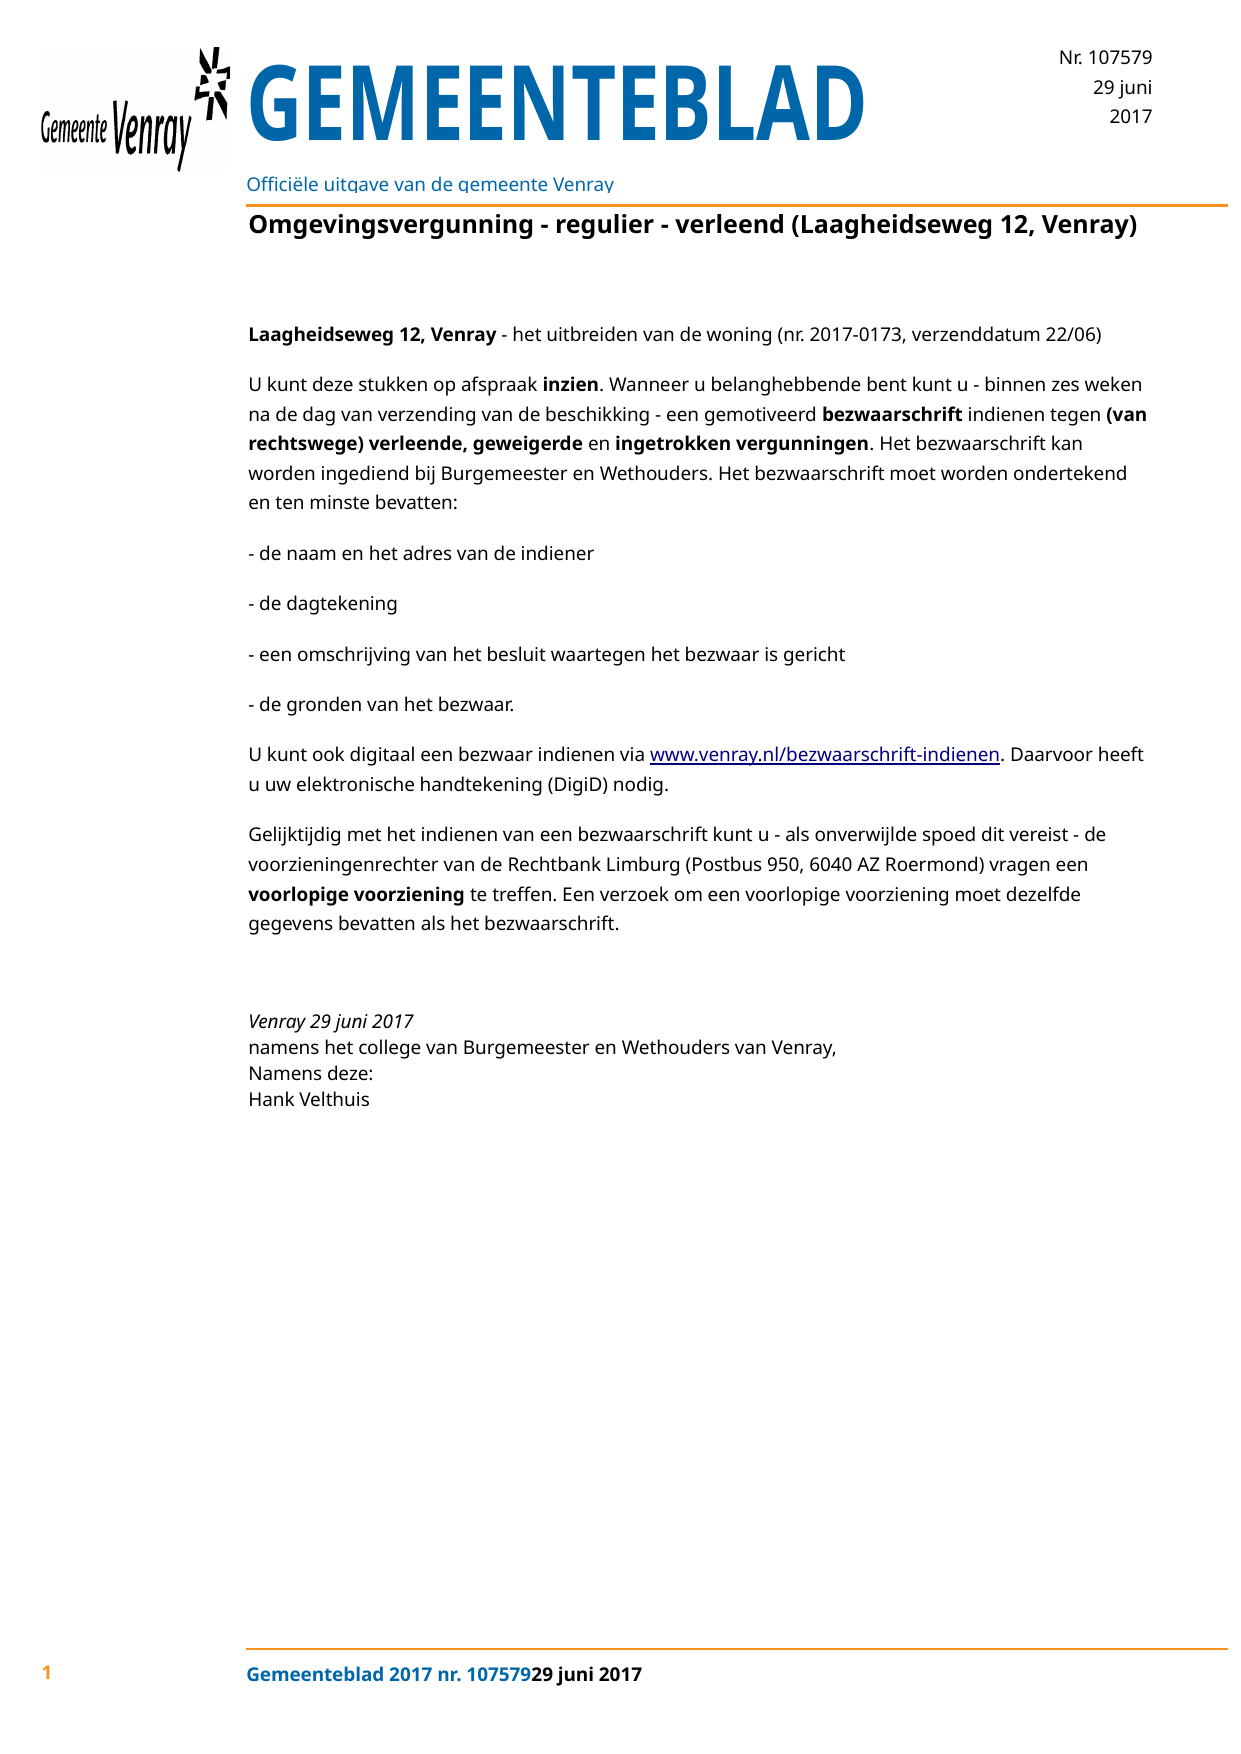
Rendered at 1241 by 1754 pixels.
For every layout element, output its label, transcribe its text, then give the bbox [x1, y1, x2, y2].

text namens het college van Burgemeester en Wethouders van Venray, [248, 1034, 1152, 1060]
picture [41, 47, 231, 172]
text - de gronden van het bezwaar. [248, 691, 1152, 717]
text - een omschrijving van het besluit waartegen het bezwaar is gericht [248, 641, 1152, 666]
text Omgevingsvergunning - regulier - verleend (Laagheidseweg 12, Venray) [248, 207, 1152, 241]
text Gelijktijdig met het indienen van een bezwaarschrift kunt u - als onverwijlde spoed dit vereist - de voorzieningenrechter van de Rechtbank Limburg (Postbus 950, 6040 AZ Roermond) vragen een voorlopige voorziening te treffen. Een verzoek om een voorlopige voorziening moet dezelfde gegevens bevatten als het bezwaarschrift. [248, 822, 1152, 936]
text Laagheidseweg 12, Venray - het uitbreiden van de woning (nr. 2017-0173, verzenddatum 22/06) [248, 321, 1152, 346]
text Venray 29 juni 2017 [248, 1008, 1152, 1034]
text Namens deze: [248, 1060, 1152, 1086]
text U kunt deze stukken op afspraak inzien. Wanneer u belanghebbende bent kunt u - binnen zes weken na de dag van verzending van de beschikking - een gemotiveerd bezwaarschrift indienen tegen (van rechtswege) verleende, geweigerde en ingetrokken vergunningen. Het bezwaarschrift kan worden ingediend bij Burgemeester en Wethouders. Het bezwaarschrift moet worden ondertekend en ten minste bevatten: [248, 371, 1152, 515]
text U kunt ook digitaal een bezwaar indienen via www.venray.nl/bezwaarschrift-indienen. Daarvoor heeft u uw elektronische handtekening (DigiD) nodig. [248, 742, 1152, 797]
text - de naam en het adres van de indiener [248, 540, 1152, 566]
text Hank Velthuis [248, 1086, 1152, 1111]
text - de dagtekening [248, 590, 1152, 616]
